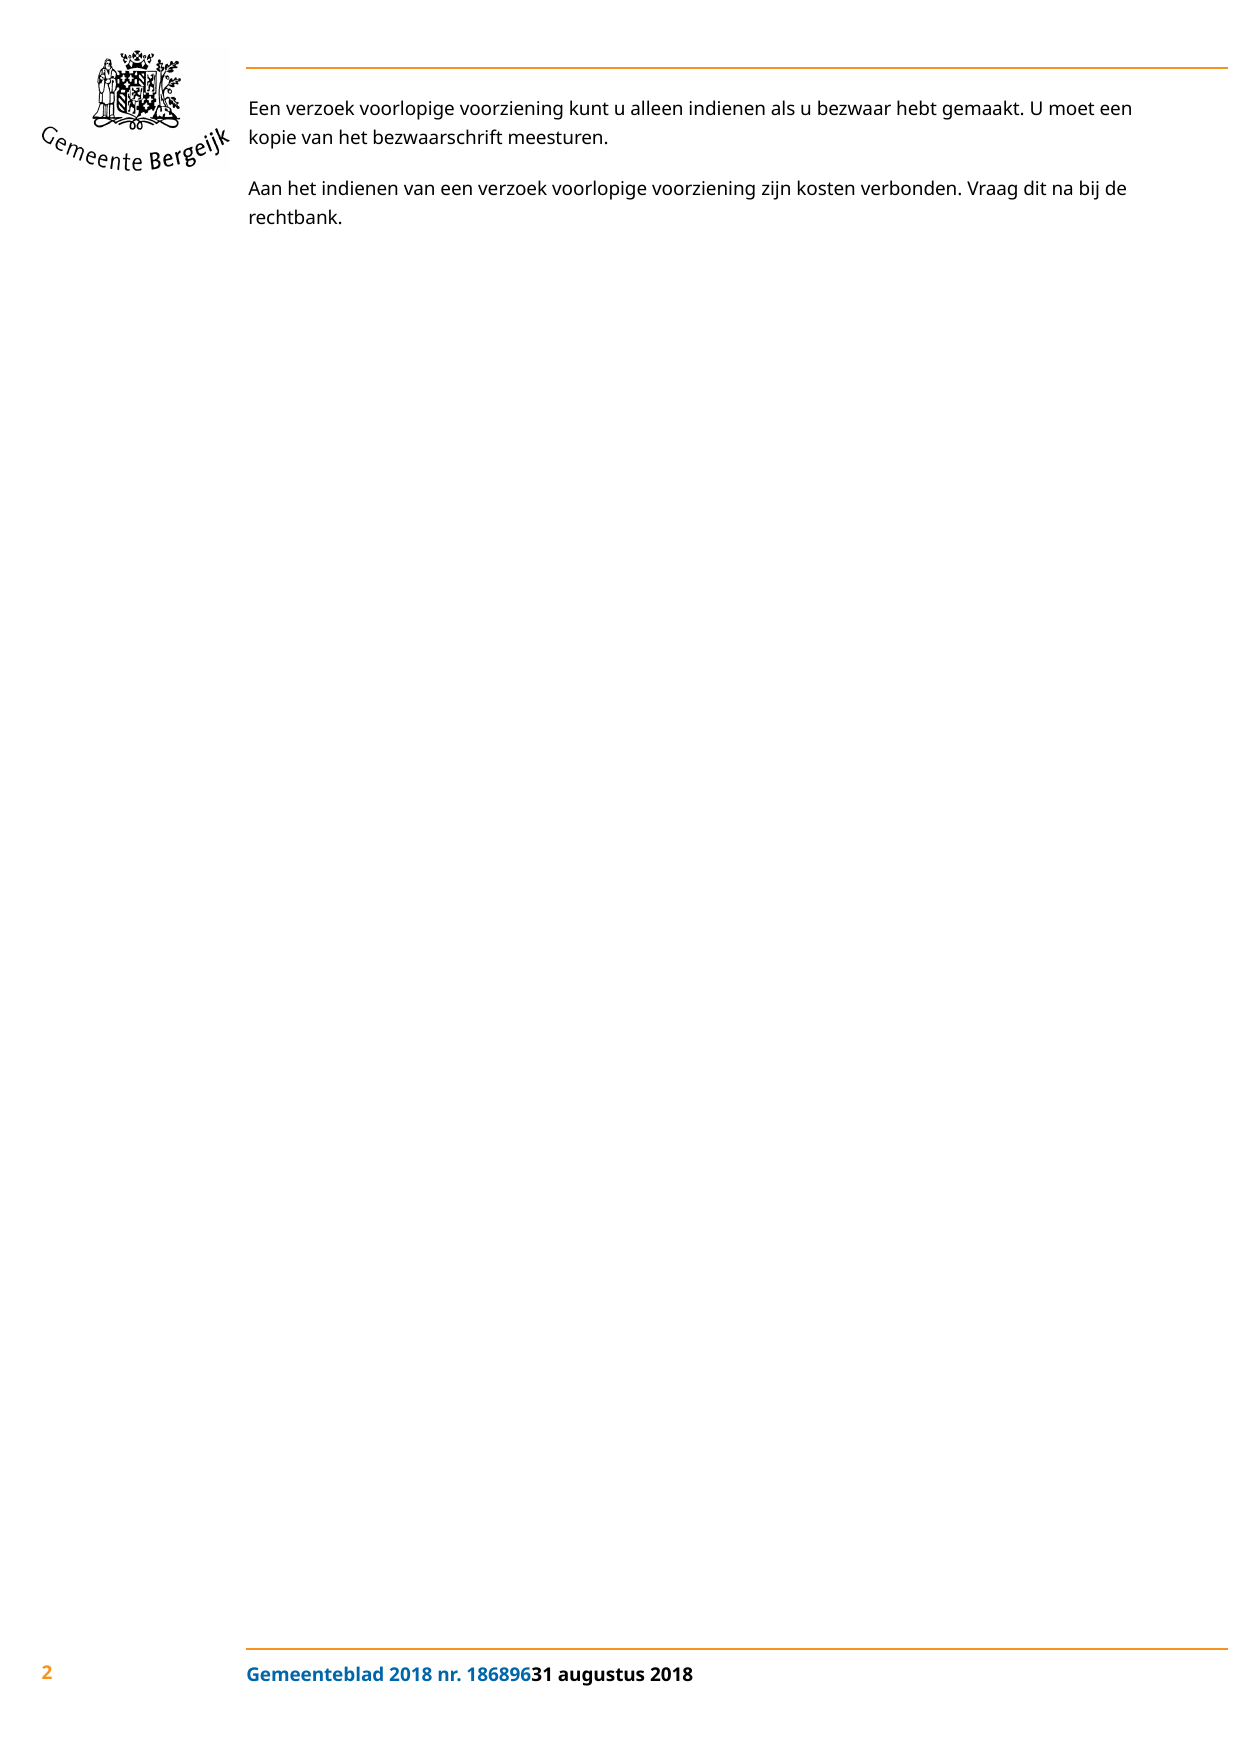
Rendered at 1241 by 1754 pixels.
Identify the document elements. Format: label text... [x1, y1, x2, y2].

text Een verzoek voorlopige voorziening kunt u alleen indienen als u bezwaar hebt gemaakt. U moet een kopie van het bezwaarschrift meesturen. [248, 95, 1152, 150]
picture [41, 47, 231, 172]
text Aan het indienen van een verzoek voorlopige voorziening zijn kosten verbonden. Vraag dit na bij de rechtbank. [248, 175, 1152, 230]
